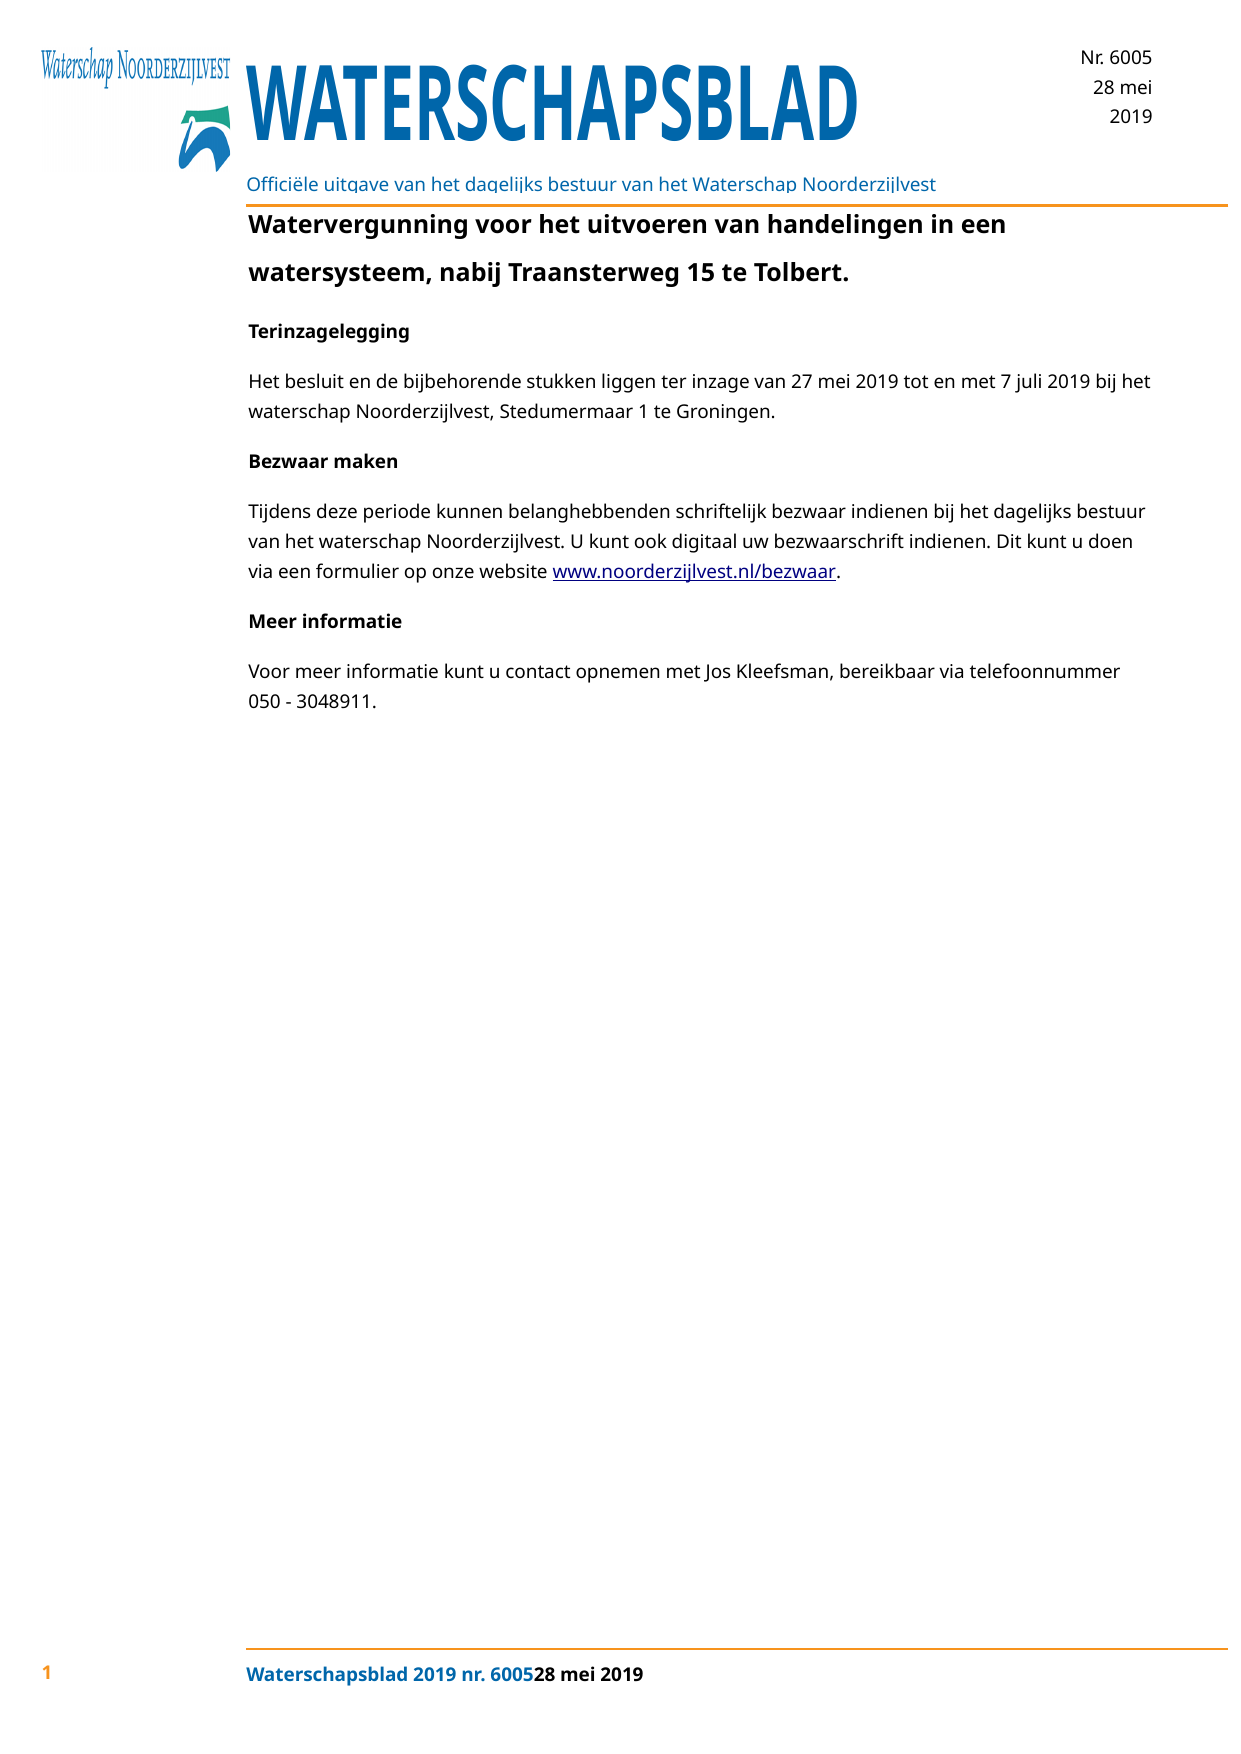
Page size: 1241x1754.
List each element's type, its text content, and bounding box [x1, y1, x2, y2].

text Watervergunning voor het uitvoeren van handelingen in een watersysteem, nabij Traansterweg 15 te Tolbert. [248, 207, 1152, 288]
text Het besluit en de bijbehorende stukken liggen ter inzage van 27 mei 2019 tot en met 7 juli 2019 bij het waterschap Noorderzijlvest, Stedumermaar 1 te Groningen. [248, 368, 1152, 424]
text Voor meer informatie kunt u contact opnemen met Jos Kleefsman, bereikbaar via telefoonnummer 050 - 3048911. [248, 659, 1152, 714]
text Terinzagelegging [248, 318, 1152, 344]
text Meer informatie [248, 608, 1152, 634]
text Tijdens deze periode kunnen belanghebbenden schriftelijk bezwaar indienen bij het dagelijks bestuur van het waterschap Noorderzijlvest. U kunt ook digitaal uw bezwaarschrift indienen. Dit kunt u doen via een formulier op onze website www.noorderzijlvest.nl/bezwaar. [248, 499, 1152, 584]
text Bezwaar maken [248, 448, 1152, 474]
picture [41, 47, 231, 172]
